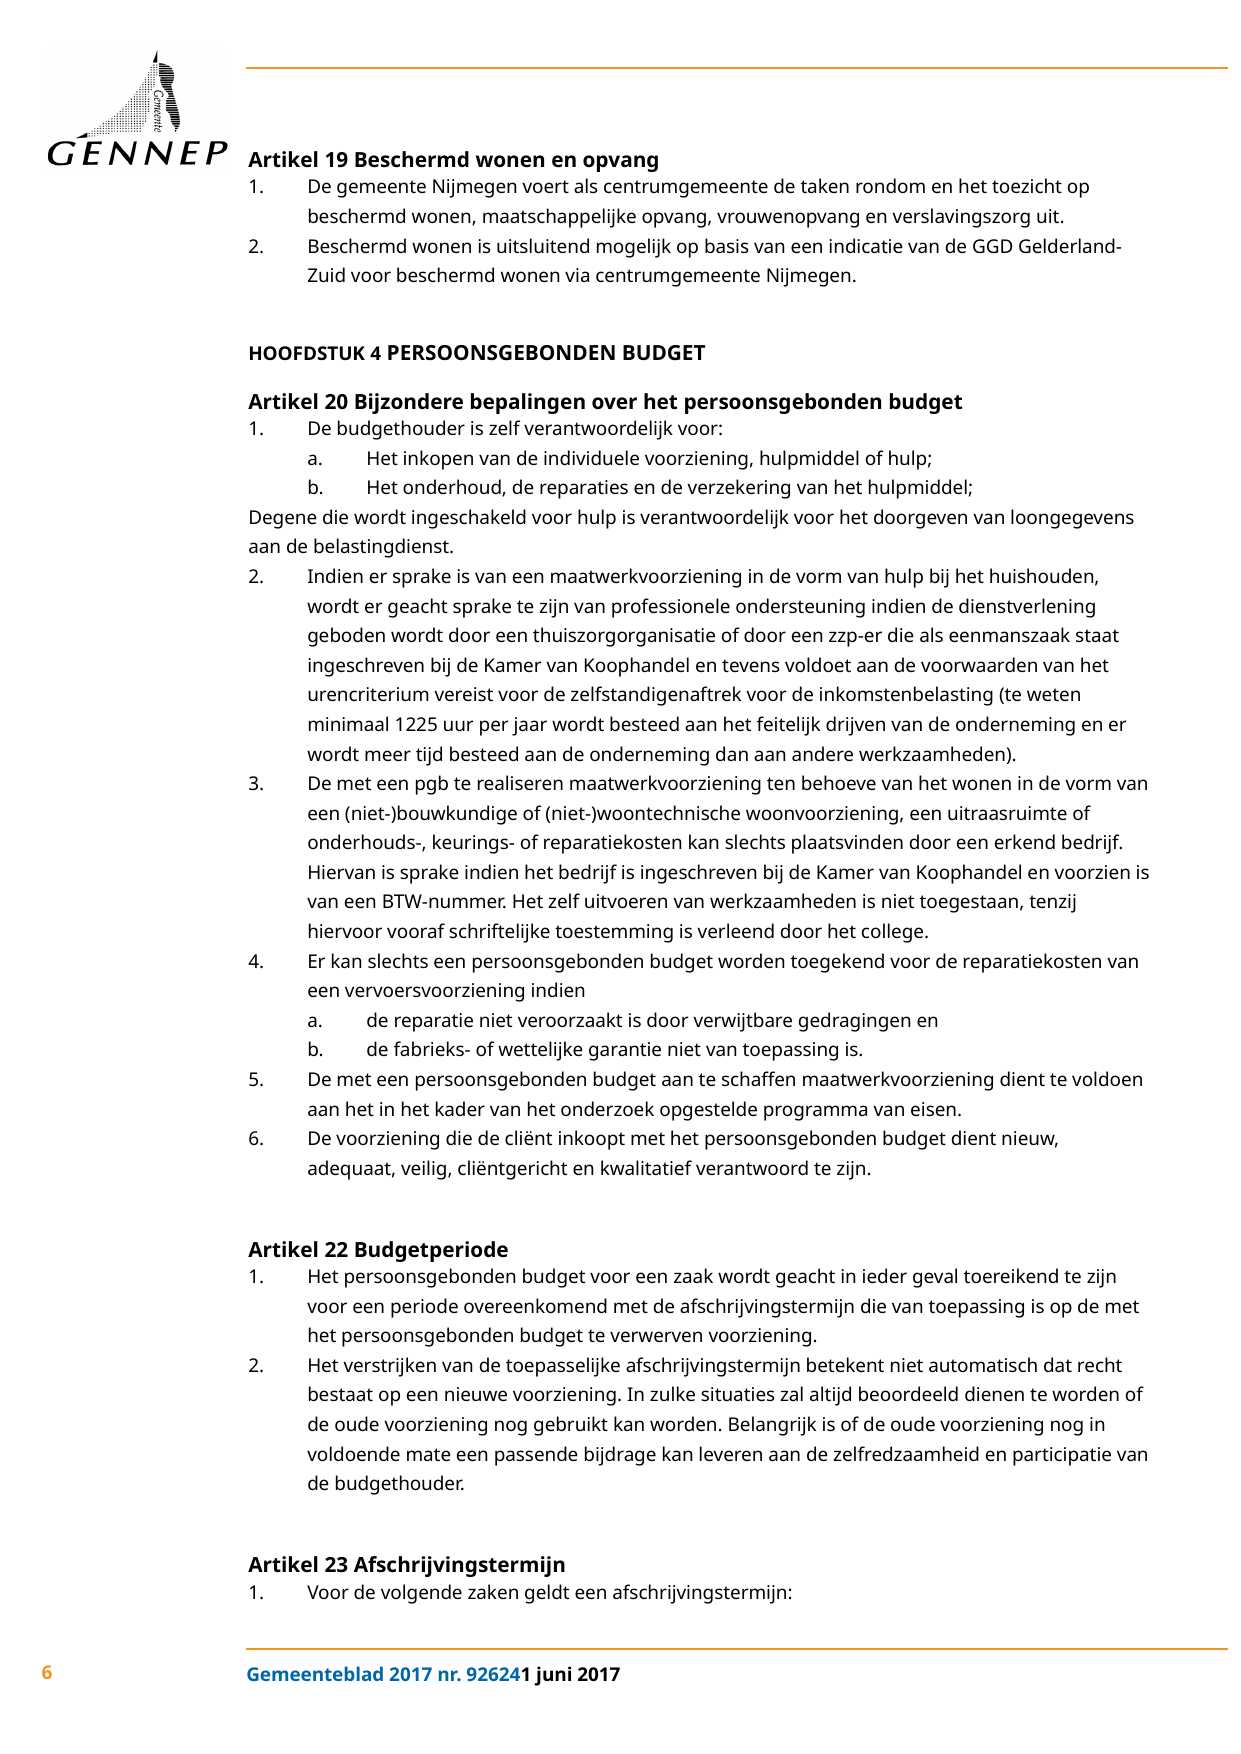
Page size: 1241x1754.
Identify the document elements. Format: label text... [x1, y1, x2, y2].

list De voorziening die de cliënt inkoopt met het persoonsgebonden budget dient nieuw, adequaat, veilig, cliëntgericht en kwalitatief verantwoord te zijn. [248, 1125, 1152, 1181]
list Beschermd wonen is uitsluitend mogelijk op basis van een indicatie van de GGD Gelderland-Zuid voor beschermd wonen via centrumgemeente Nijmegen. [248, 233, 1152, 288]
text Degene die wordt ingeschakeld voor hulp is verantwoordelijk voor het doorgeven van loongegevens aan de belastingdienst. [248, 504, 1152, 559]
list de reparatie niet veroorzaakt is door verwijtbare gedragingen en [307, 1007, 1152, 1033]
list de fabrieks- of wettelijke garantie niet van toepassing is. [307, 1037, 1152, 1062]
list De met een persoonsgebonden budget aan te schaffen maatwerkvoorziening dient te voldoen aan het in het kader van het onderzoek opgestelde programma van eisen. [248, 1066, 1152, 1121]
list Indien er sprake is van een maatwerkvoorziening in de vorm van hulp bij het huishouden, wordt er geacht sprake te zijn van professionele ondersteuning indien de dienstverlening geboden wordt door een thuiszorgorganisatie of door een zzp-er die als eenmanszaak staat ingeschreven bij de Kamer van Koophandel en tevens voldoet aan de voorwaarden van het urencriterium vereist voor de zelfstandigenaftrek voor de inkomstenbelasting (te weten minimaal 1225 uur per jaar wordt besteed aan het feitelijk drijven van de onderneming en er wordt meer tijd besteed aan de onderneming dan aan andere werkzaamheden). [248, 563, 1152, 766]
list De budgethouder is zelf verantwoordelijk voor: [248, 415, 1152, 441]
text Artikel 22 Budgetperiode [248, 1235, 1152, 1263]
list De gemeente Nijmegen voert als centrumgemeente de taken rondom en het toezicht op beschermd wonen, maatschappelijke opvang, vrouwenopvang en verslavingszorg uit. [248, 174, 1152, 229]
text HOOFDSTUK 4 PERSOONSGEBONDEN BUDGET [248, 338, 1152, 366]
list Het persoonsgebonden budget voor een zaak wordt geacht in ieder geval toereikend te zijn voor een periode overeenkomend met de afschrijvingstermijn die van toepassing is op de met het persoonsgebonden budget te verwerven voorziening. [248, 1263, 1152, 1348]
text Artikel 23 Afschrijvingstermijn [248, 1550, 1152, 1579]
list De met een pgb te realiseren maatwerkvoorziening ten behoeve van het wonen in de vorm van een (niet-)bouwkundige of (niet-)woontechnische woonvoorziening, een uitraasruimte of onderhouds-, keurings- of reparatiekosten kan slechts plaatsvinden door een erkend bedrijf. Hiervan is sprake indien het bedrijf is ingeschreven bij de Kamer van Koophandel en voorzien is van een BTW-nummer. Het zelf uitvoeren van werkzaamheden is niet toegestaan, tenzij hiervoor vooraf schriftelijke toestemming is verleend door het college. [248, 770, 1152, 944]
list Het inkopen van de individuele voorziening, hulpmiddel of hulp; [307, 445, 1152, 471]
picture [41, 47, 231, 172]
list Er kan slechts een persoonsgebonden budget worden toegekend voor de reparatiekosten van een vervoersvoorziening indien [248, 948, 1152, 1003]
list Voor de volgende zaken geldt een afschrijvingstermijn: [248, 1579, 1152, 1604]
text Artikel 20 Bijzondere bepalingen over het persoonsgebonden budget [248, 387, 1152, 415]
text Artikel 19 Beschermd wonen en opvang [248, 145, 1152, 174]
list Het onderhoud, de reparaties en de verzekering van het hulpmiddel; [307, 474, 1152, 500]
list Het verstrijken van de toepasselijke afschrijvingstermijn betekent niet automatisch dat recht bestaat op een nieuwe voorziening. In zulke situaties zal altijd beoordeeld dienen te worden of de oude voorziening nog gebruikt kan worden. Belangrijk is of de oude voorziening nog in voldoende mate een passende bijdrage kan leveren aan de zelfredzaamheid en participatie van de budgethouder. [248, 1352, 1152, 1496]
